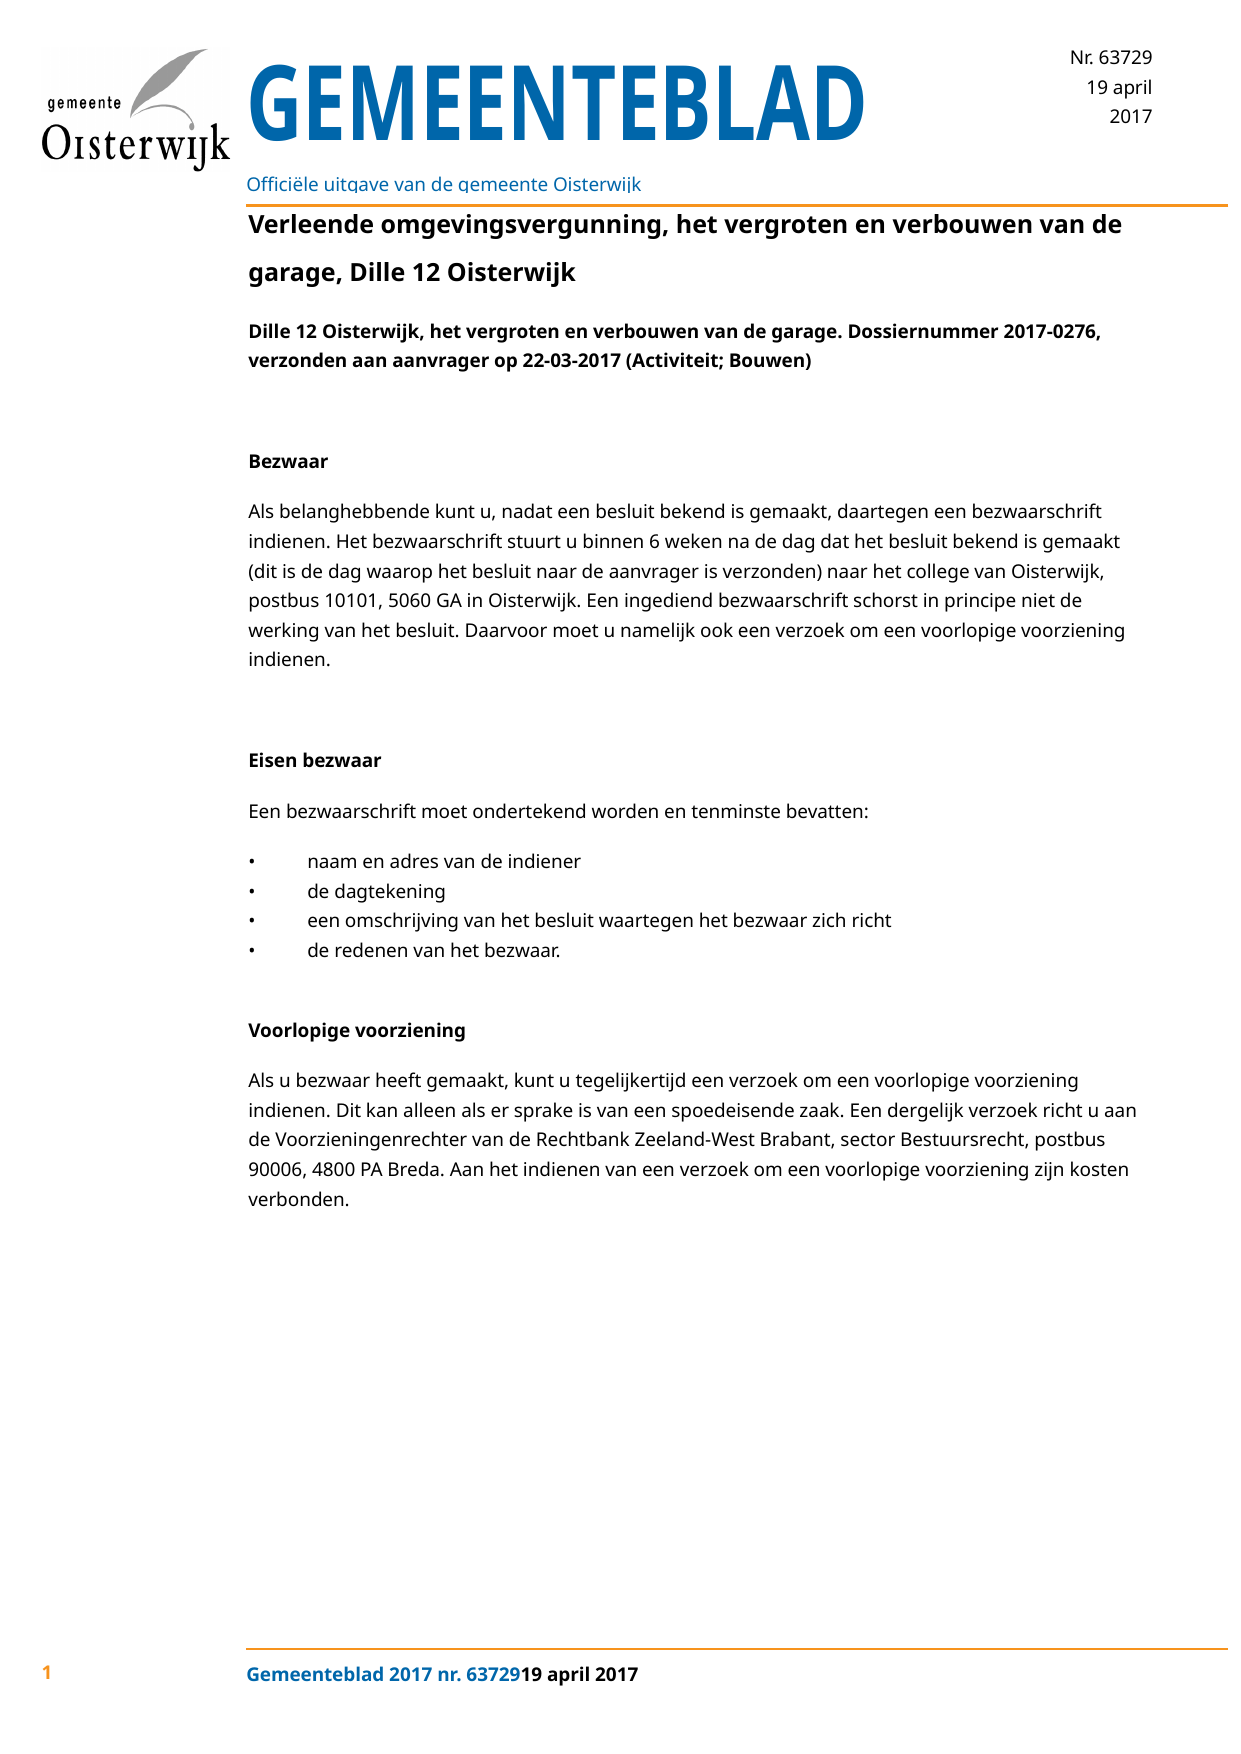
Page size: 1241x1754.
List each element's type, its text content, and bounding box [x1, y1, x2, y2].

text Een bezwaarschrift moet ondertekend worden en tenminste bevatten: [248, 798, 1152, 824]
list de dagtekening [248, 878, 1152, 904]
text Als belanghebbende kunt u, nadat een besluit bekend is gemaakt, daartegen een bezwaarschrift indienen. Het bezwaarschrift stuurt u binnen 6 weken na de dag dat het besluit bekend is gemaakt (dit is de dag waarop het besluit naar de aanvrager is verzonden) naar het college van Oisterwijk, postbus 10101, 5060 GA in Oisterwijk. Een ingediend bezwaarschrift schorst in principe niet de werking van het besluit. Daarvoor moet u namelijk ook een verzoek om een voorlopige voorziening indienen. [248, 499, 1152, 672]
list de redenen van het bezwaar. [248, 937, 1152, 963]
text Voorlopige voorziening [248, 1017, 1152, 1043]
list een omschrijving van het besluit waartegen het bezwaar zich richt [248, 907, 1152, 933]
list naam en adres van de indiener [248, 848, 1152, 874]
text Als u bezwaar heeft gemaakt, kunt u tegelijkertijd een verzoek om een voorlopige voorziening indienen. Dit kan alleen als er sprake is van een spoedeisende zaak. Een dergelijk verzoek richt u aan de Voorzieningenrechter van de Rechtbank Zeeland-West Brabant, sector Bestuursrecht, postbus 90006, 4800 PA Breda. Aan het indienen van een verzoek om een voorlopige voorziening zijn kosten verbonden. [248, 1067, 1152, 1212]
text Eisen bezwaar [248, 747, 1152, 773]
text Bezwaar [248, 448, 1152, 474]
text Dille 12 Oisterwijk, het vergroten en verbouwen van de garage. Dossiernummer 2017-0276, verzonden aan aanvrager op 22-03-2017 (Activiteit; Bouwen) [248, 318, 1152, 373]
picture [41, 47, 231, 172]
text Verleende omgevingsvergunning, het vergroten en verbouwen van de garage, Dille 12 Oisterwijk [248, 207, 1152, 288]
